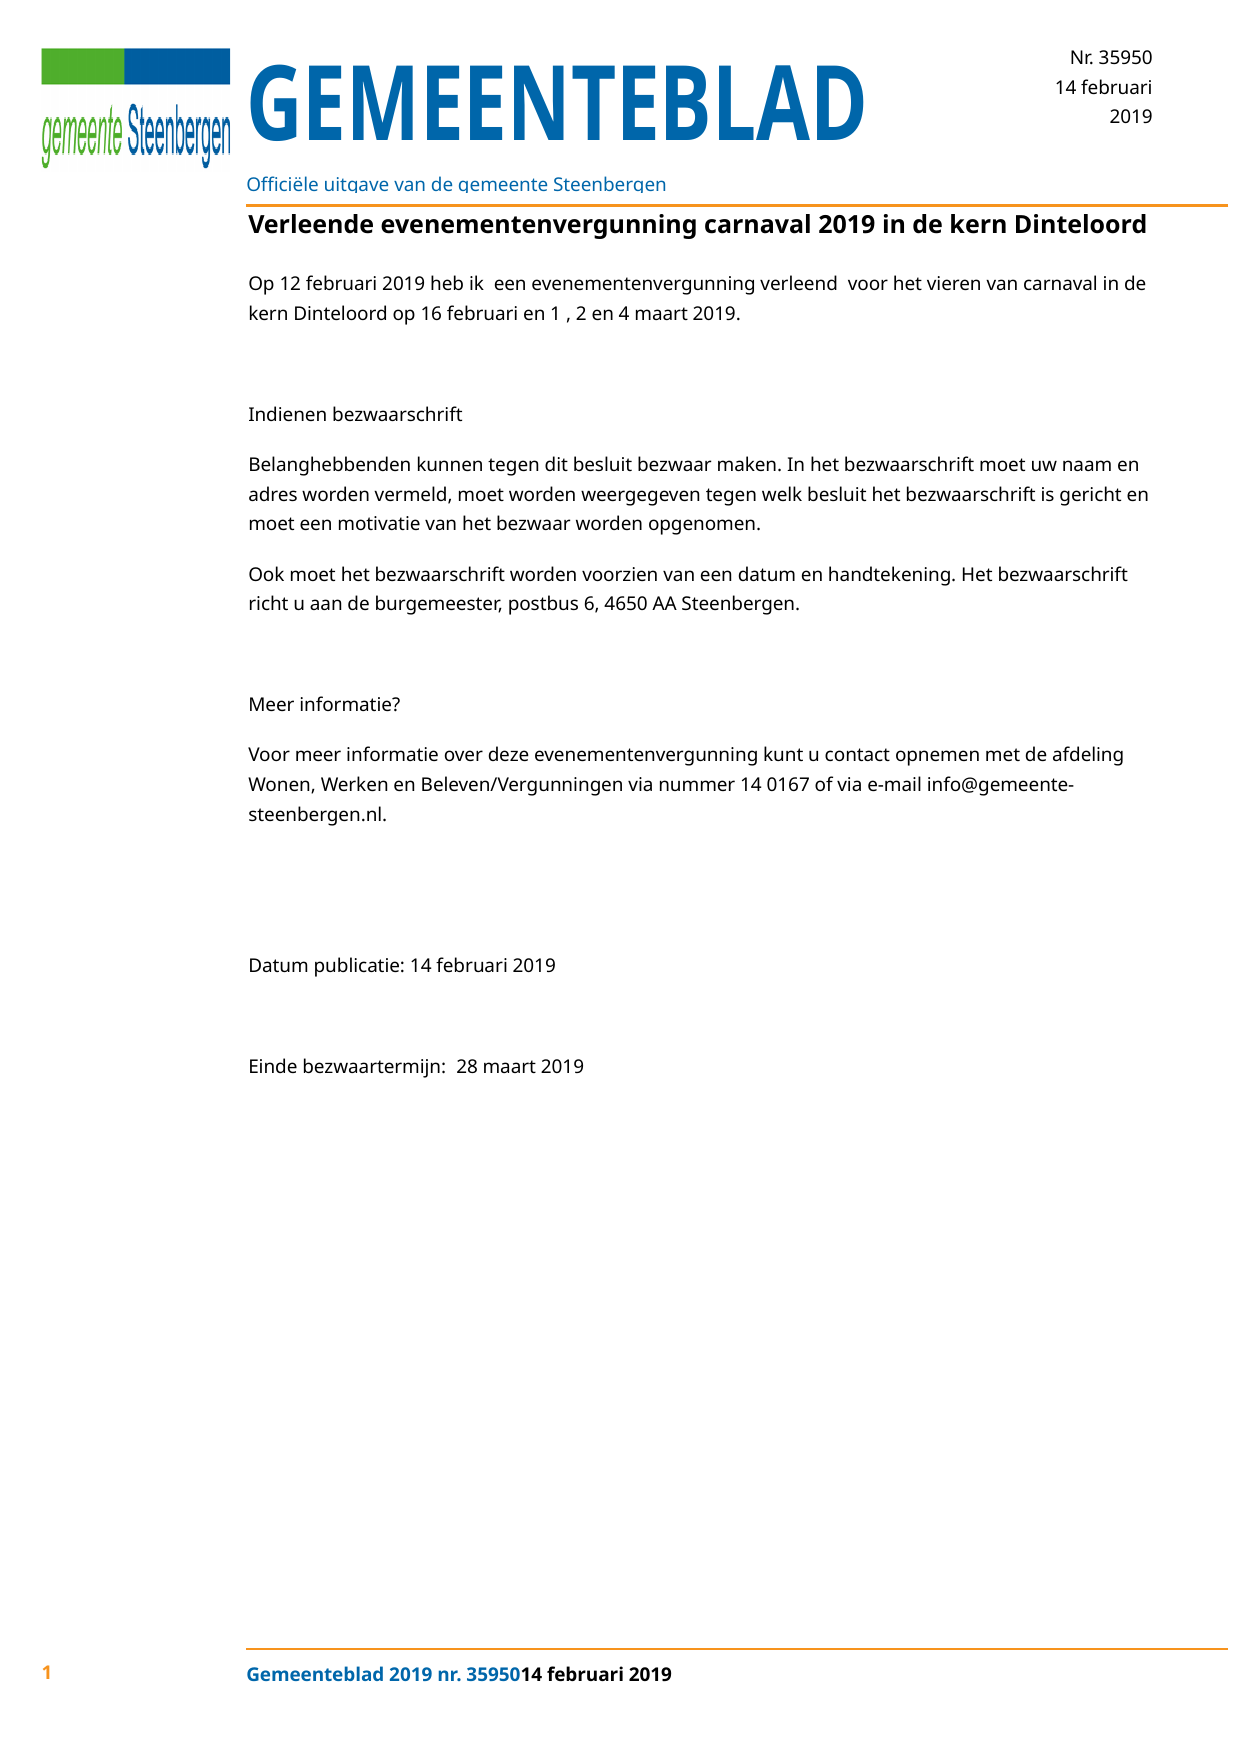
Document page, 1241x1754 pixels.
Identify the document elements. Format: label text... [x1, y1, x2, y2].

text Einde bezwaartermijn: 28 maart 2019 [248, 1053, 1152, 1078]
text Verleende evenementenvergunning carnaval 2019 in de kern Dinteloord [248, 207, 1152, 241]
text Ook moet het bezwaarschrift worden voorzien van een datum en handtekening. Het bezwaarschrift richt u aan de burgemeester, postbus 6, 4650 AA Steenbergen. [248, 561, 1152, 616]
text Datum publicatie: 14 februari 2019 [248, 952, 1152, 978]
text ­ [248, 851, 1152, 877]
text Op 12 februari 2019 heb ik een evenementenvergunning verleend voor het vieren van carnaval in de kern Dinteloord op 16 februari en 1 , 2 en 4 maart 2019. [248, 270, 1152, 326]
text Voor meer informatie over deze evenementenvergunning kunt u contact opnemen met de afdeling Wonen, Werken en Beleven/Vergunningen via nummer 14 0167 of via e-mail info@gemeente-steenbergen.nl. [248, 742, 1152, 826]
text Belanghebbenden kunnen tegen dit besluit bezwaar maken. In het bezwaarschrift moet uw naam en adres worden vermeld, moet worden weergegeven tegen welk besluit het bezwaarschrift is gericht en moet een motivatie van het bezwaar worden opgenomen. [248, 451, 1152, 536]
text Indienen bezwaarschrift [248, 401, 1152, 426]
picture [41, 47, 231, 172]
text Meer informatie? [248, 691, 1152, 717]
